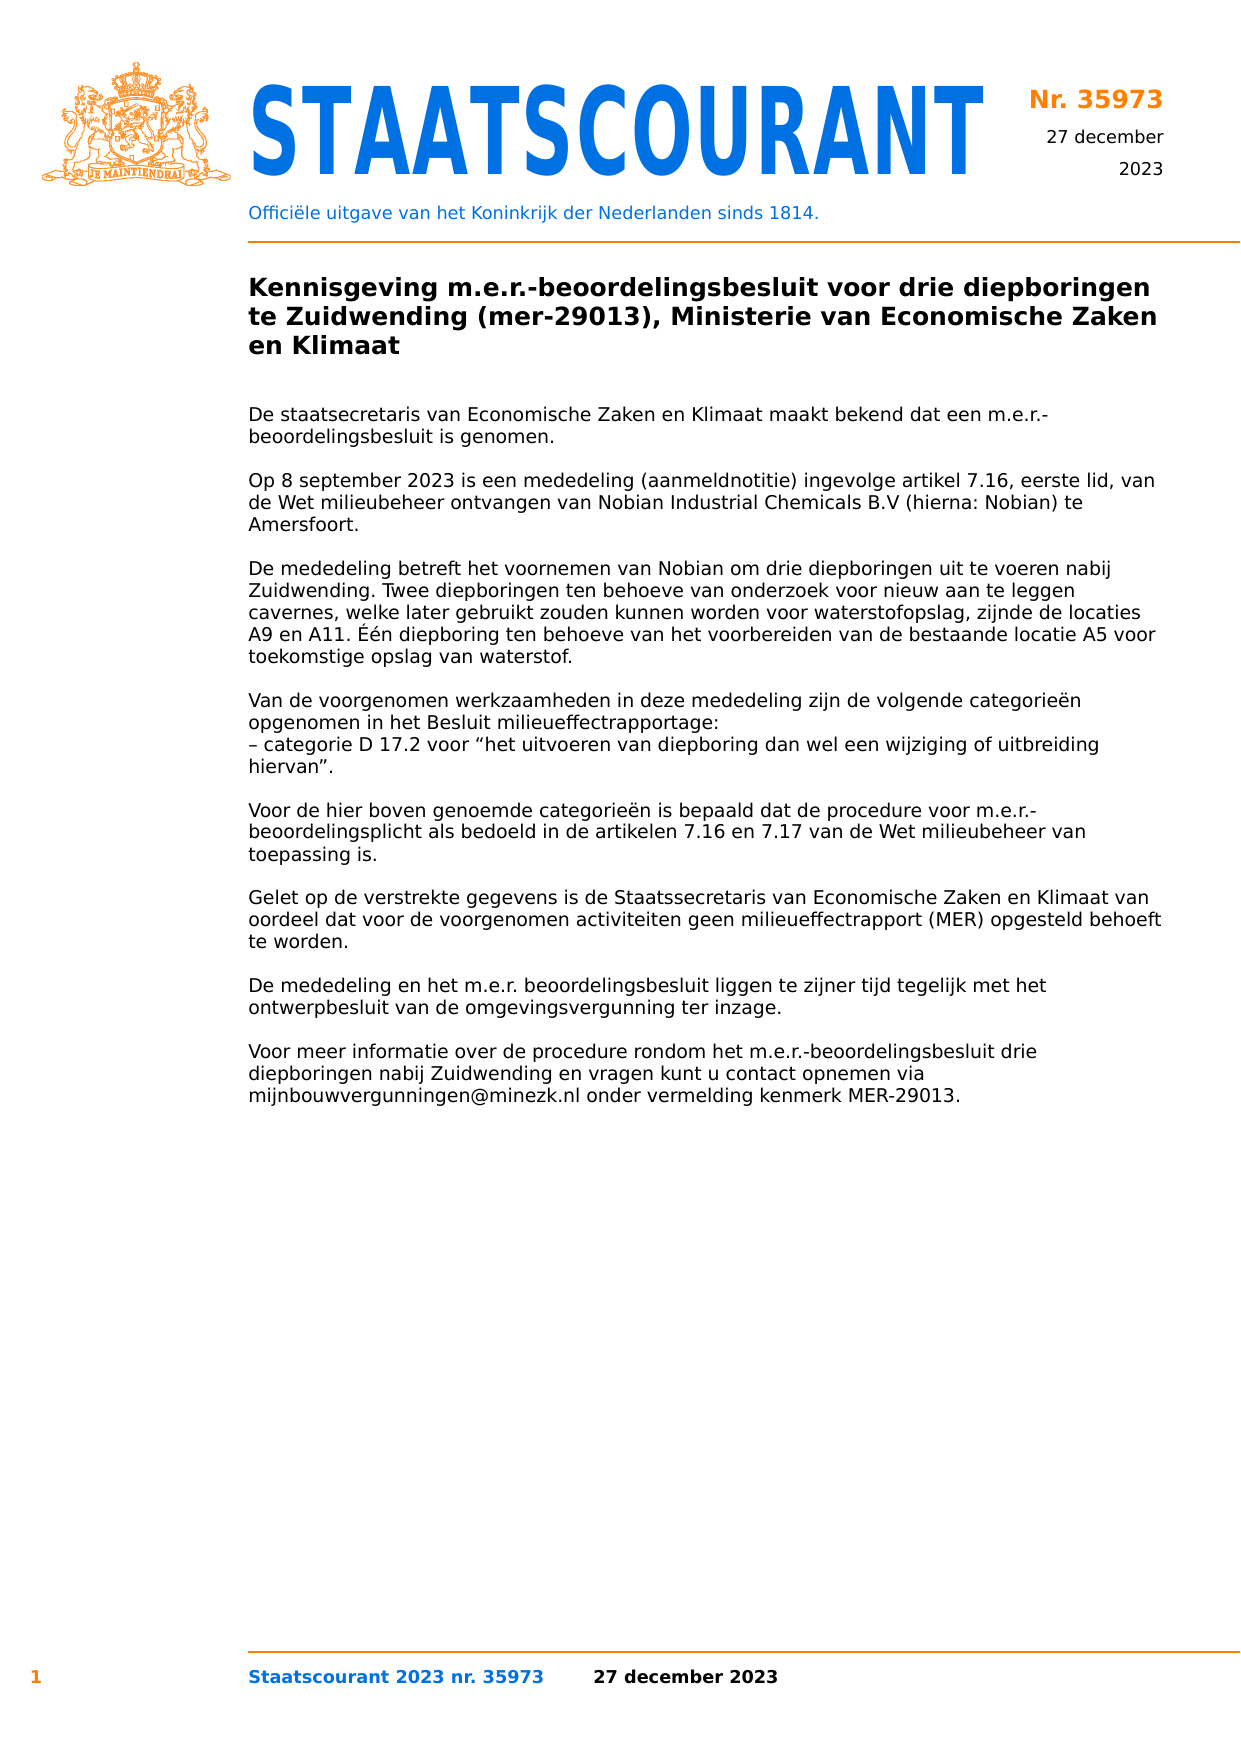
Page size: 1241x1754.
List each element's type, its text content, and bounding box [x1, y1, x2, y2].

text Op 8 september 2023 is een mededeling (aanmeldnotitie) ingevolge artikel 7.16, eerste lid, van de Wet milieubeheer ontvangen van Nobian Industrial Chemicals B.V (hierna: Nobian) te Amersfoort. [248, 470, 1163, 536]
text Voor de hier boven genoemde categorieën is bepaald dat de procedure voor m.e.r.-beoordelingsplicht als bedoeld in de artikelen 7.16 en 7.17 van de Wet milieubeheer van toepassing is. [248, 799, 1163, 865]
table_cell 27 december [998, 121, 1240, 153]
table_header STAATSCOURANT [248, 62, 998, 203]
subtitle Kennisgeving m.e.r.-beoordelingsbesluit voor drie diepboringen te Zuidwending (mer-29013), Ministerie van Economische Zaken en Klimaat [248, 273, 1163, 361]
table_cell 2023 [998, 153, 1240, 203]
text Van de voorgenomen werkzaamheden in deze mededeling zijn de volgende categorieën opgenomen in het Besluit milieueffectrapportage: [248, 690, 1163, 734]
text – categorie D 17.2 voor “het uitvoeren van diepboring dan wel een wijziging of uitbreiding hiervan”. [248, 734, 1163, 778]
text De mededeling betreft het voornemen van Nobian om drie diepboringen uit te voeren nabij Zuidwending. Twee diepboringen ten behoeve van onderzoek voor nieuw aan te leggen cavernes, welke later gebruikt zouden kunnen worden voor waterstofopslag, zijnde de locaties A9 en A11. Één diepboring ten behoeve van het voorbereiden van de bestaande locatie A5 voor toekomstige opslag van waterstof. [248, 558, 1163, 668]
picture [41, 62, 231, 186]
text Voor meer informatie over de procedure rondom het m.e.r.-beoordelingsbesluit drie diepboringen nabij Zuidwending en vragen kunt u contact opnemen via mijnbouwvergunningen@minezk.nl onder vermelding kenmerk MER-29013. [248, 1041, 1163, 1107]
table_header [25, 62, 248, 241]
table_cell Officiële uitgave van het Koninkrijk der Nederlanden sinds 1814. [248, 203, 1240, 241]
table_header Nr. 35973 [998, 62, 1240, 121]
text Gelet op de verstrekte gegevens is de Staatssecretaris van Economische Zaken en Klimaat van oordeel dat voor de voorgenomen activiteiten geen milieueffectrapport (MER) opgesteld behoeft te worden. [248, 887, 1163, 953]
text De staatsecretaris van Economische Zaken en Klimaat maakt bekend dat een m.e.r.-beoordelingsbesluit is genomen. [248, 404, 1163, 448]
text De mededeling en het m.e.r. beoordelingsbesluit liggen te zijner tijd tegelijk met het ontwerpbesluit van de omgevingsvergunning ter inzage. [248, 975, 1163, 1019]
